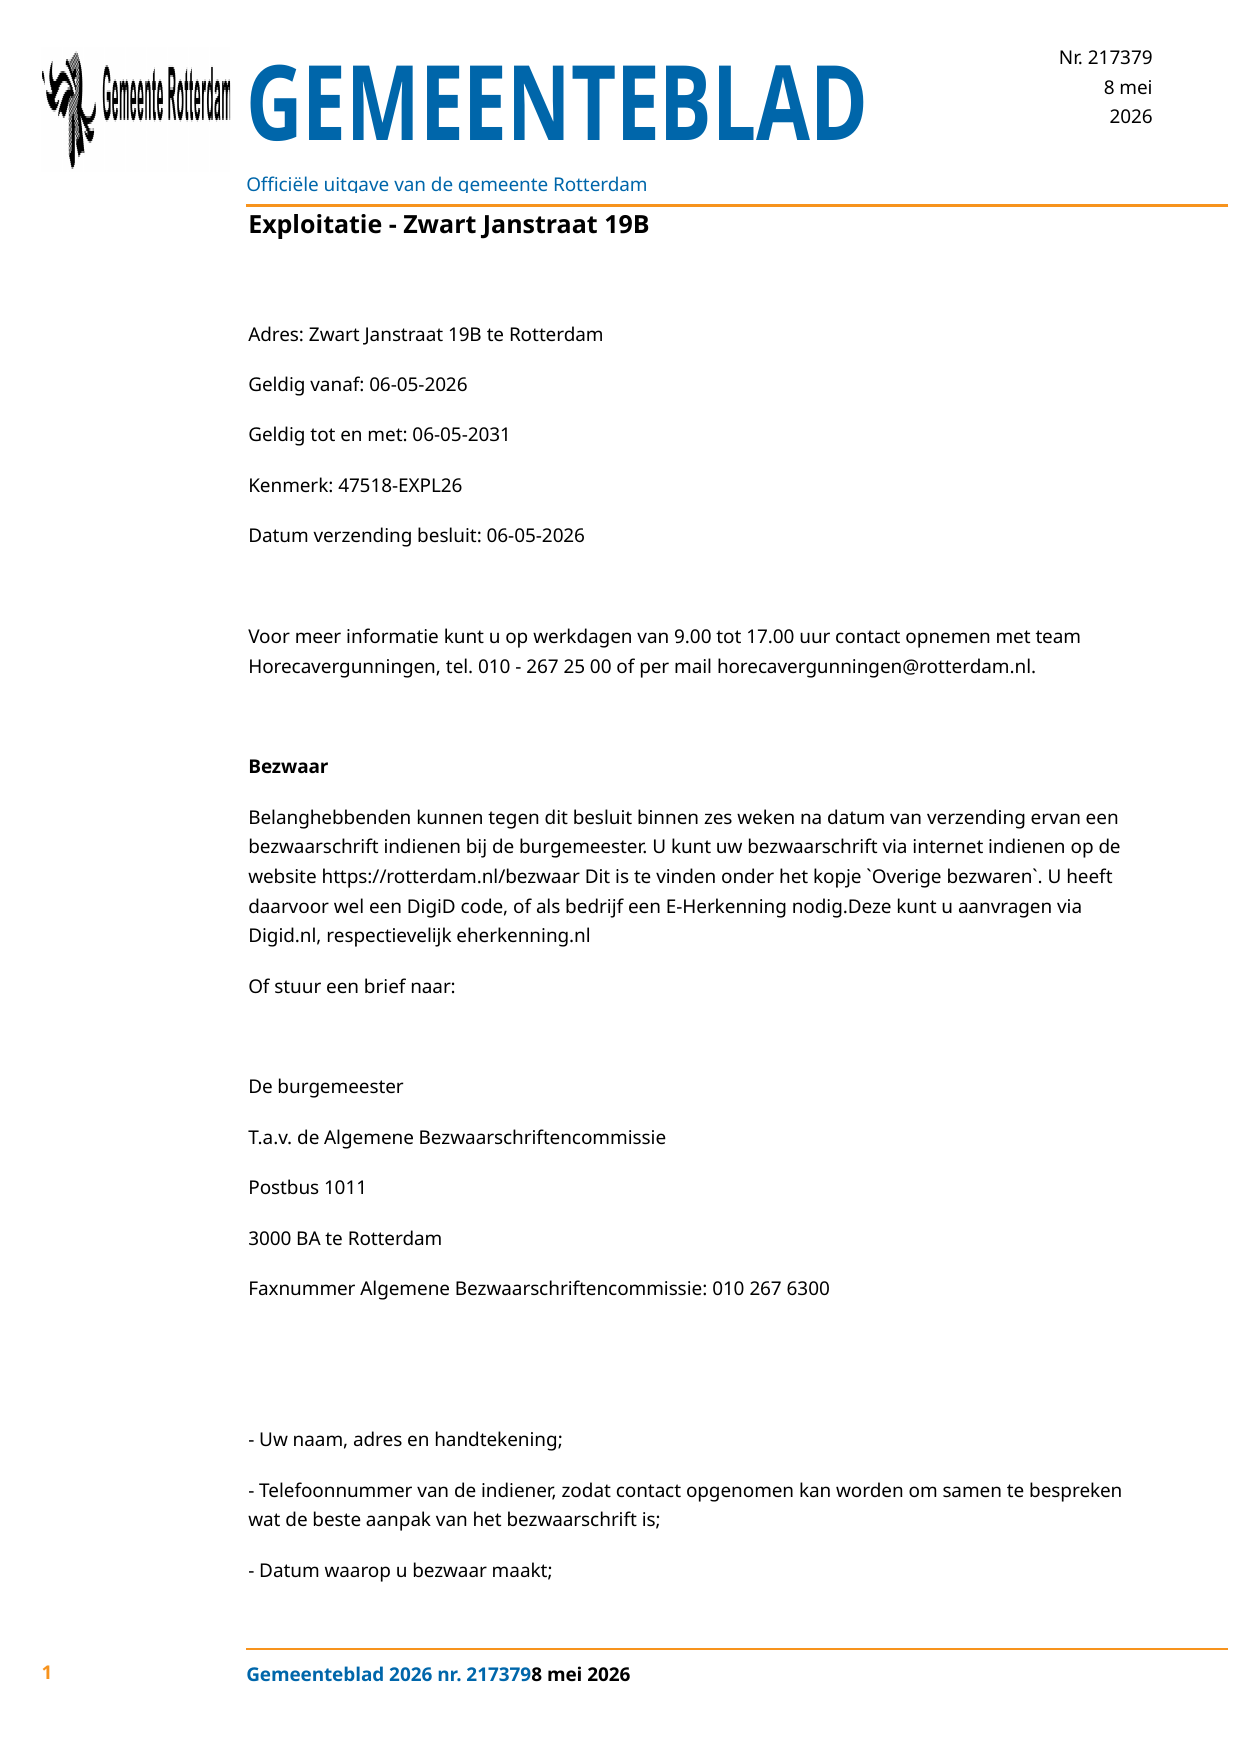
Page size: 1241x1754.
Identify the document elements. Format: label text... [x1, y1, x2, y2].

text Belanghebbenden kunnen tegen dit besluit binnen zes weken na datum van verzending ervan een bezwaarschrift indienen bij de burgemeester. U kunt uw bezwaarschrift via internet indienen op de website https://rotterdam.nl/bezwaar Dit is te vinden onder het kopje `Overige bezwaren`. U heeft daarvoor wel een DigiD code, of als bedrijf een E-Herkenning nodig.Deze kunt u aanvragen via Digid.nl, respectievelijk eherkenning.nl [248, 804, 1152, 948]
picture [41, 47, 231, 172]
text Adres: Zwart Janstraat 19B te Rotterdam [248, 321, 1152, 346]
text T.a.v. de Algemene Bezwaarschriftencommissie [248, 1124, 1152, 1150]
text Voor meer informatie kunt u op werkdagen van 9.00 tot 17.00 uur contact opnemen met team Horecavergunningen, tel. 010 - 267 25 00 of per mail horecavergunningen@rotterdam.nl. [248, 623, 1152, 678]
text Geldig vanaf: 06-05-2026 [248, 371, 1152, 397]
text - Uw naam, adres en handtekening; [248, 1427, 1152, 1452]
text Bezwaar [248, 754, 1152, 779]
text Postbus 1011 [248, 1174, 1152, 1200]
text - Datum waarop u bezwaar maakt; [248, 1557, 1152, 1583]
text Faxnummer Algemene Bezwaarschriftencommissie: 010 267 6300 [248, 1275, 1152, 1301]
text Exploitatie - Zwart Janstraat 19B [248, 207, 1152, 241]
text Datum verzending besluit: 06-05-2026 [248, 522, 1152, 548]
text - Telefoonnummer van de indiener, zodat contact opgenomen kan worden om samen te bespreken wat de beste aanpak van het bezwaarschrift is; [248, 1477, 1152, 1532]
text De burgemeester [248, 1074, 1152, 1099]
text Geldig tot en met: 06-05-2031 [248, 422, 1152, 447]
text Of stuur een brief naar: [248, 973, 1152, 998]
text Kenmerk: 47518-EXPL26 [248, 472, 1152, 498]
text 3000 BA te Rotterdam [248, 1225, 1152, 1251]
